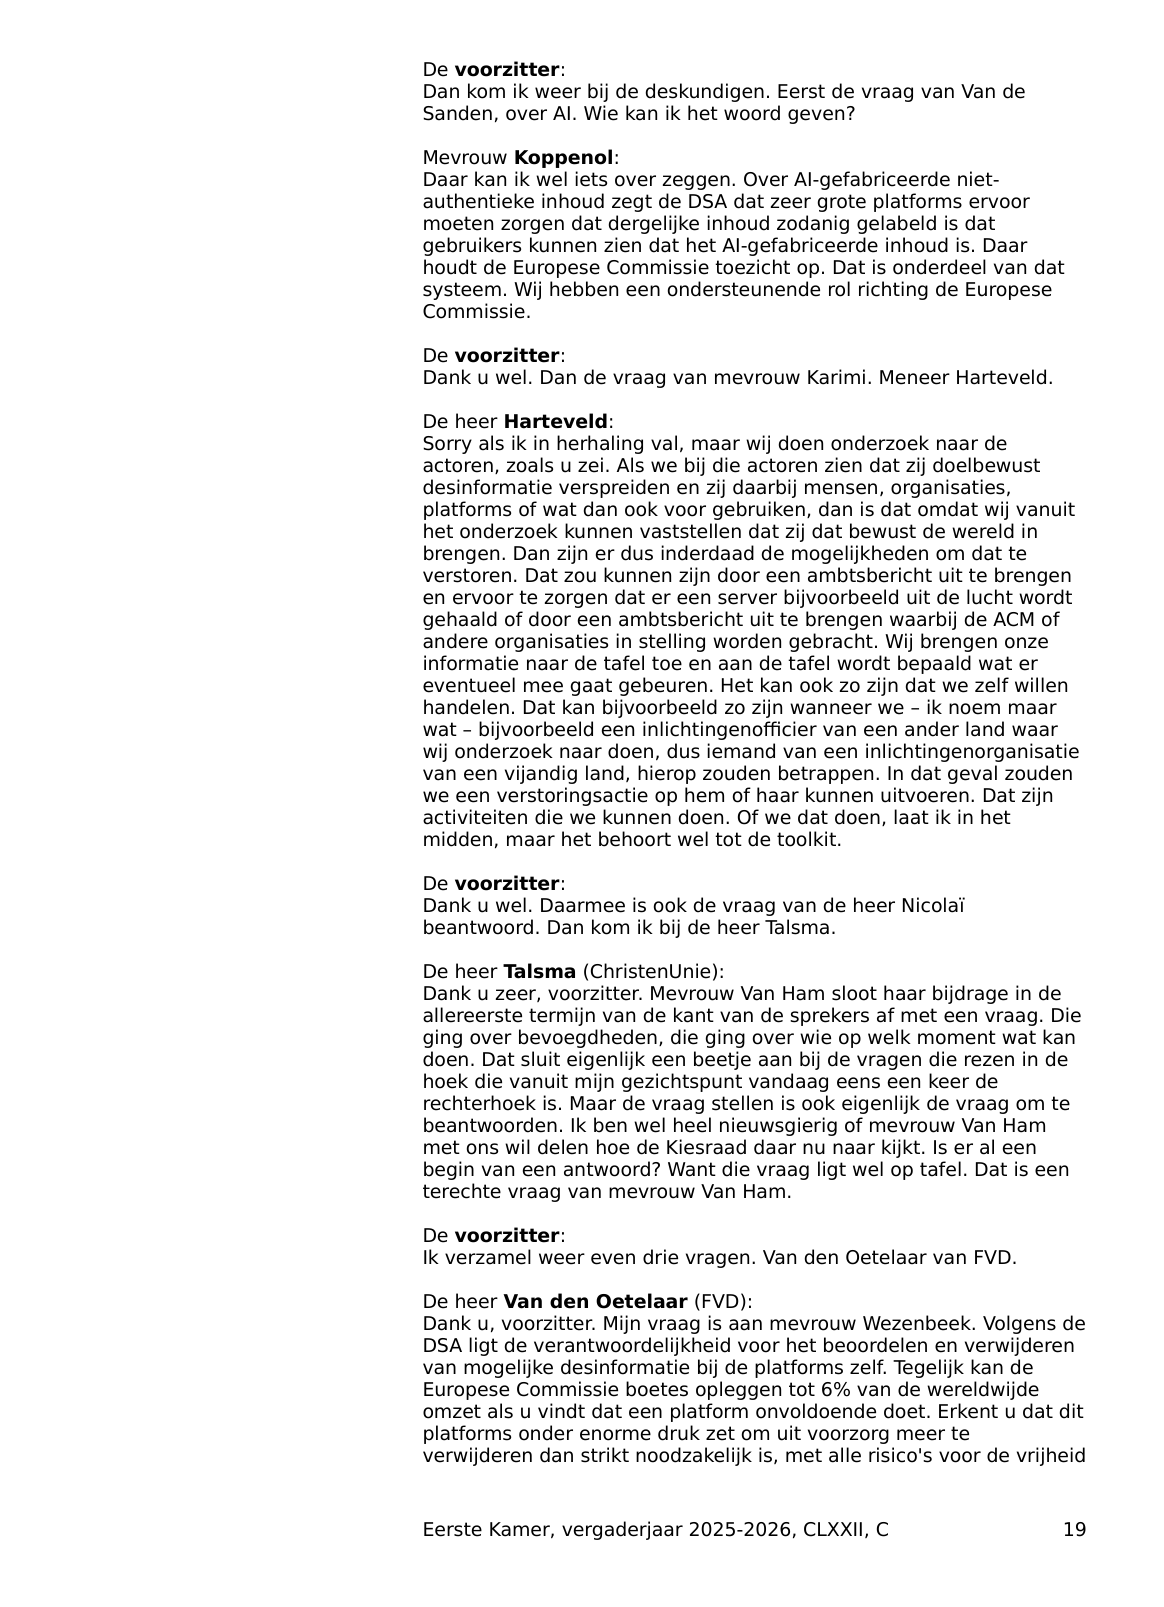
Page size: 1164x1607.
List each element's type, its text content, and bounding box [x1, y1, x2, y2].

text De heer Van den Oetelaar (FVD): [422, 1291, 1087, 1313]
text Sorry als ik in herhaling val, maar wij doen onderzoek naar de actoren, zoals u zei. Als we bij die actoren zien dat zij doelbewust desinformatie verspreiden en zij daarbij mensen, organisaties, platforms of wat dan ook voor gebruiken, dan is dat omdat wij vanuit het onderzoek kunnen vaststellen dat zij dat bewust de wereld in brengen. Dan zijn er dus inderdaad de mogelijkheden om dat te verstoren. Dat zou kunnen zijn door een ambtsbericht uit te brengen en ervoor te zorgen dat er een server bijvoorbeeld uit de lucht wordt gehaald of door een ambtsbericht uit te brengen waarbij de ACM of andere organisaties in stelling worden gebracht. Wij brengen onze informatie naar de tafel toe en aan de tafel wordt bepaald wat er eventueel mee gaat gebeuren. Het kan ook zo zijn dat we zelf willen handelen. Dat kan bijvoorbeeld zo zijn wanneer we – ik noem maar wat – bijvoorbeeld een inlichtingenofficier van een ander land waar wij onderzoek naar doen, dus iemand van een inlichtingenorganisatie van een vijandig land, hierop zouden betrappen. In dat geval zouden we een verstoringsactie op hem of haar kunnen uitvoeren. Dat zijn activiteiten die we kunnen doen. Of we dat doen, laat ik in het midden, maar het behoort wel tot de toolkit. [422, 433, 1087, 851]
text De voorzitter: [422, 873, 1087, 895]
text Ik verzamel weer even drie vragen. Van den Oetelaar van FVD. [422, 1247, 1087, 1269]
text De heer Harteveld: [422, 411, 1087, 433]
text De heer Talsma (ChristenUnie): [422, 961, 1087, 983]
text Daar kan ik wel iets over zeggen. Over AI-gefabriceerde niet-authentieke inhoud zegt de DSA dat zeer grote platforms ervoor moeten zorgen dat dergelijke inhoud zodanig gelabeld is dat gebruikers kunnen zien dat het AI-gefabriceerde inhoud is. Daar houdt de Europese Commissie toezicht op. Dat is onderdeel van dat systeem. Wij hebben een ondersteunende rol richting de Europese Commissie. [422, 169, 1087, 323]
text De voorzitter: [422, 59, 1087, 81]
text Dan kom ik weer bij de deskundigen. Eerst de vraag van Van de Sanden, over AI. Wie kan ik het woord geven? [422, 81, 1087, 125]
text Dank u zeer, voorzitter. Mevrouw Van Ham sloot haar bijdrage in de allereerste termijn van de kant van de sprekers af met een vraag. Die ging over bevoegdheden, die ging over wie op welk moment wat kan doen. Dat sluit eigenlijk een beetje aan bij de vragen die rezen in de hoek die vanuit mijn gezichtspunt vandaag eens een keer de rechterhoek is. Maar de vraag stellen is ook eigenlijk de vraag om te beantwoorden. Ik ben wel heel nieuwsgierig of mevrouw Van Ham met ons wil delen hoe de Kiesraad daar nu naar kijkt. Is er al een begin van een antwoord? Want die vraag ligt wel op tafel. Dat is een terechte vraag van mevrouw Van Ham. [422, 983, 1087, 1203]
text Mevrouw Koppenol: [422, 147, 1087, 169]
text Dank u wel. Daarmee is ook de vraag van de heer Nicolaï beantwoord. Dan kom ik bij de heer Talsma. [422, 895, 1087, 939]
text Dank u, voorzitter. Mijn vraag is aan mevrouw Wezenbeek. Volgens de DSA ligt de verantwoordelijkheid voor het beoordelen en verwijderen van mogelijke desinformatie bij de platforms zelf. Tegelijk kan de Europese Commissie boetes opleggen tot 6% van de wereldwijde omzet als u vindt dat een platform onvoldoende doet. Erkent u dat dit platforms onder enorme druk zet om uit voorzorg meer te verwijderen dan strikt noodzakelijk is, met alle risico's voor de vrijheid [422, 1313, 1087, 1467]
text De voorzitter: [422, 345, 1087, 367]
text Dank u wel. Dan de vraag van mevrouw Karimi. Meneer Harteveld. [422, 367, 1087, 389]
text De voorzitter: [422, 1225, 1087, 1247]
